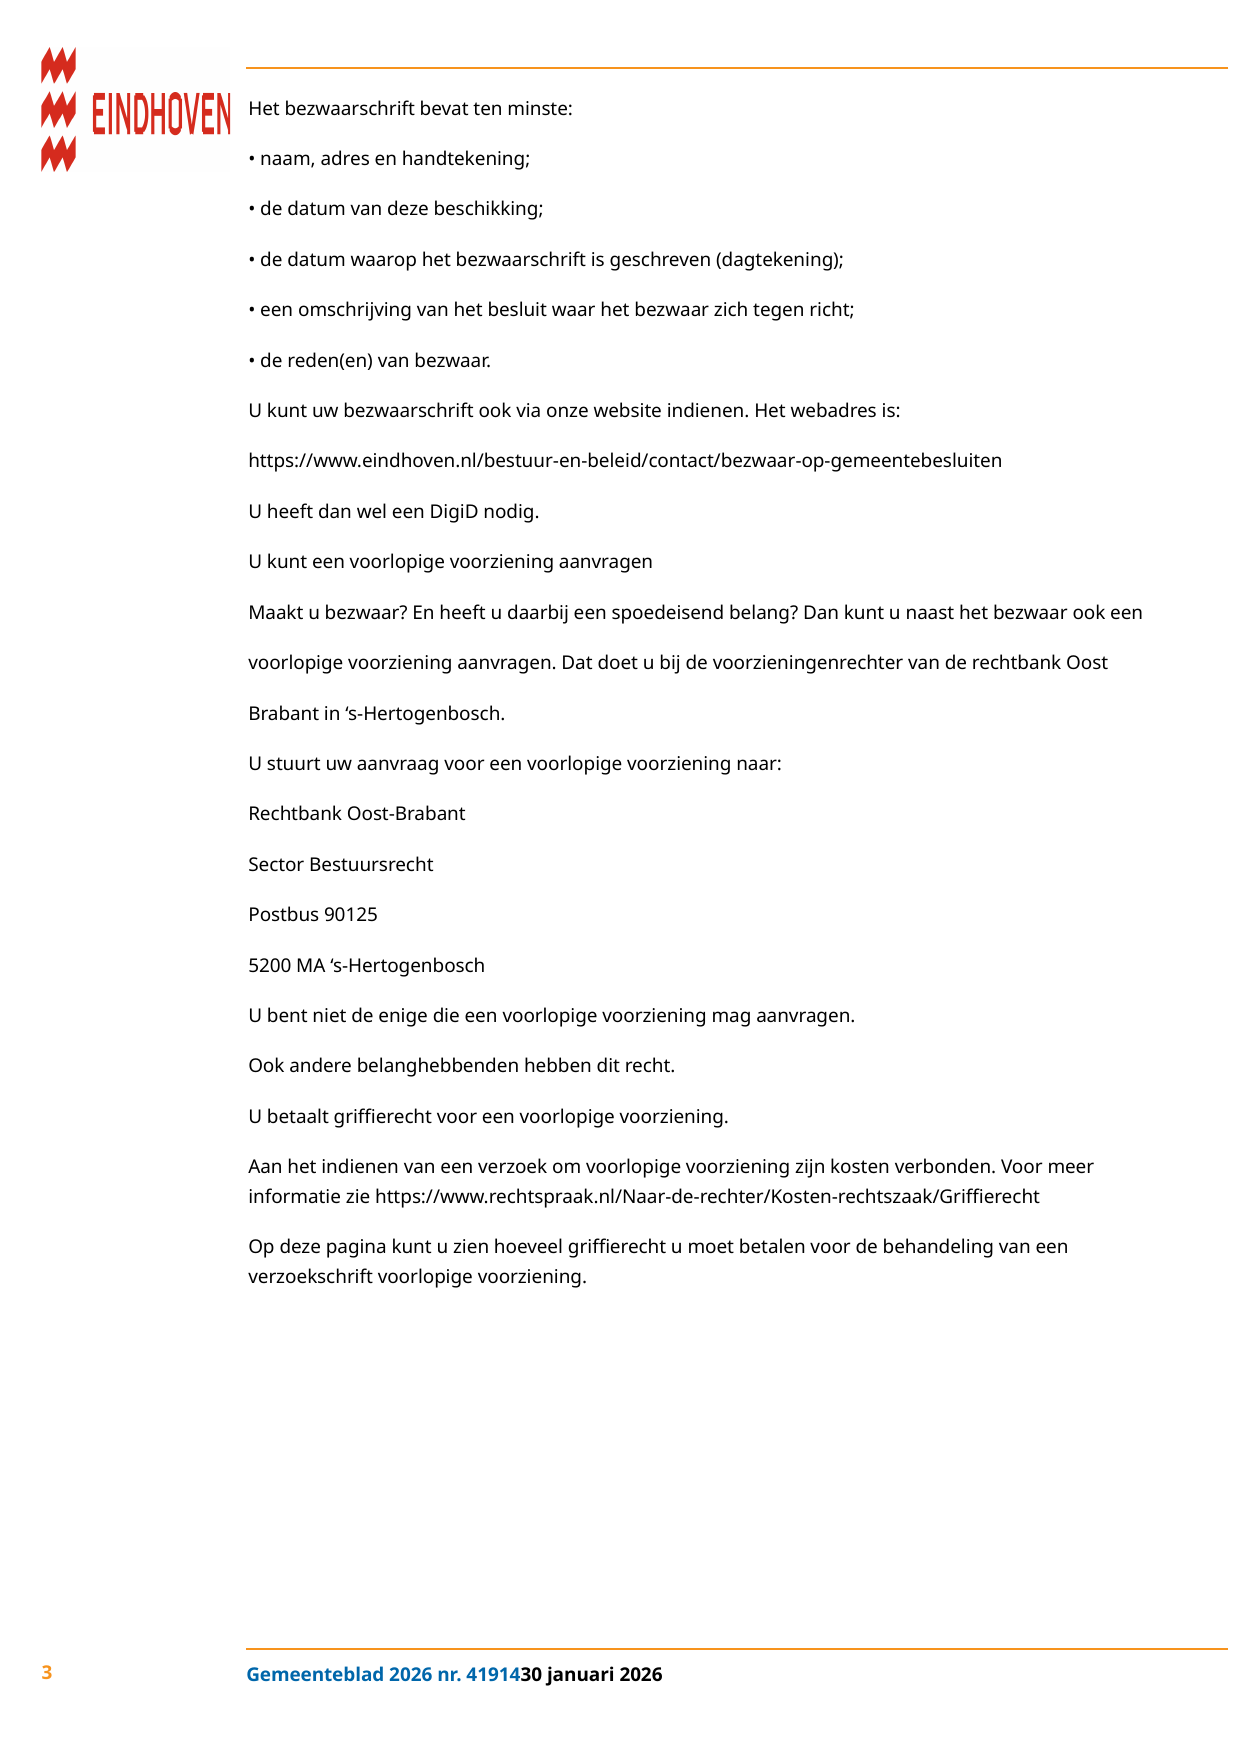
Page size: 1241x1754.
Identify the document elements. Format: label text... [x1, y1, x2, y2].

text Rechtbank Oost-Brabant [248, 801, 1152, 826]
text • naam, adres en handtekening; [248, 145, 1152, 171]
text Aan het indienen van een verzoek om voorlopige voorziening zijn kosten verbonden. Voor meer informatie zie https://www.rechtspraak.nl/Naar-de-rechter/Kosten-rechtszaak/Griffierecht [248, 1153, 1152, 1209]
text U kunt een voorlopige voorziening aanvragen [248, 548, 1152, 574]
text • de datum van deze beschikking; [248, 196, 1152, 221]
text Maakt u bezwaar? En heeft u daarbij een spoedeisend belang? Dan kunt u naast het bezwaar ook een [248, 599, 1152, 625]
text Het bezwaarschrift bevat ten minste: [248, 95, 1152, 121]
text • de reden(en) van bezwaar. [248, 347, 1152, 373]
text Brabant in ‘s-Hertogenbosch. [248, 700, 1152, 726]
text Op deze pagina kunt u zien hoeveel griffierecht u moet betalen voor de behandeling van een verzoekschrift voorlopige voorziening. [248, 1233, 1152, 1289]
text Ook andere belanghebbenden hebben dit recht. [248, 1053, 1152, 1078]
text 5200 MA ‘s-Hertogenbosch [248, 952, 1152, 978]
text Sector Bestuursrecht [248, 851, 1152, 877]
text U bent niet de enige die een voorlopige voorziening mag aanvragen. [248, 1002, 1152, 1028]
text U heeft dan wel een DigiD nodig. [248, 498, 1152, 524]
text U kunt uw bezwaarschrift ook via onze website indienen. Het webadres is: [248, 397, 1152, 423]
picture [41, 47, 231, 172]
text U betaalt griffierecht voor een voorlopige voorziening. [248, 1103, 1152, 1129]
text • de datum waarop het bezwaarschrift is geschreven (dagtekening); [248, 246, 1152, 272]
text U stuurt uw aanvraag voor een voorlopige voorziening naar: [248, 750, 1152, 776]
text • een omschrijving van het besluit waar het bezwaar zich tegen richt; [248, 296, 1152, 322]
text voorlopige voorziening aanvragen. Dat doet u bij de voorzieningenrechter van de rechtbank Oost [248, 649, 1152, 675]
text https://www.eindhoven.nl/bestuur-en-beleid/contact/bezwaar-op-gemeentebesluiten [248, 448, 1152, 473]
text Postbus 90125 [248, 901, 1152, 927]
